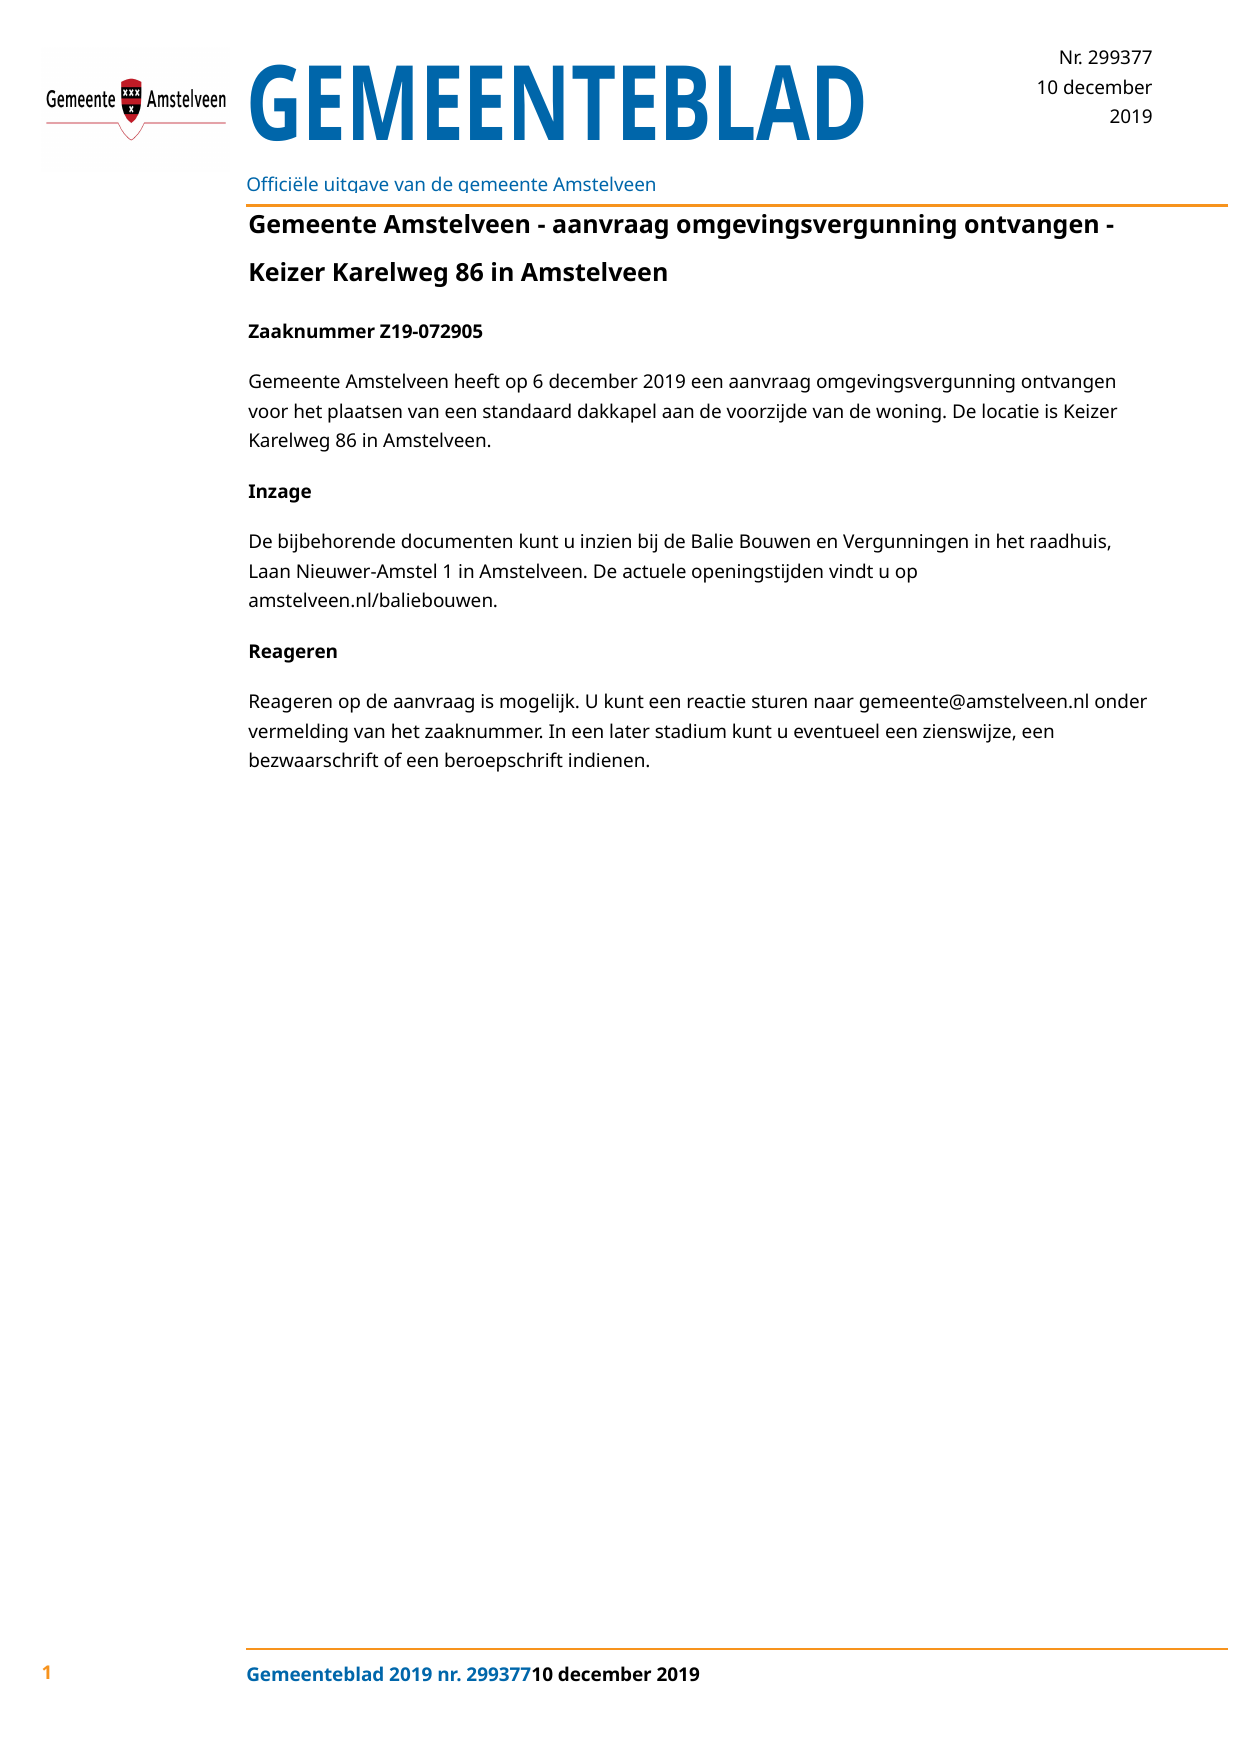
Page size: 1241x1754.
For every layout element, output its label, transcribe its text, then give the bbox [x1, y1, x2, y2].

text Gemeente Amstelveen heeft op 6 december 2019 een aanvraag omgevingsvergunning ontvangen voor het plaatsen van een standaard dakkapel aan de voorzijde van de woning. De locatie is Keizer Karelweg 86 in Amstelveen. [248, 368, 1152, 453]
text Reageren op de aanvraag is mogelijk. U kunt een reactie sturen naar gemeente@amstelveen.nl onder vermelding van het zaaknummer. In een later stadium kunt u eventueel een zienswijze, een bezwaarschrift of een beroepschrift indienen. [248, 688, 1152, 773]
text Zaaknummer Z19-072905 [248, 318, 1152, 344]
text Gemeente Amstelveen - aanvraag omgevingsvergunning ontvangen - Keizer Karelweg 86 in Amstelveen [248, 207, 1152, 288]
text Reageren [248, 638, 1152, 664]
picture [41, 47, 231, 172]
text Inzage [248, 478, 1152, 504]
text De bijbehorende documenten kunt u inzien bij de Balie Bouwen en Vergunningen in het raadhuis, Laan Nieuwer-Amstel 1 in Amstelveen. De actuele openingstijden vindt u op amstelveen.nl/baliebouwen. [248, 528, 1152, 613]
